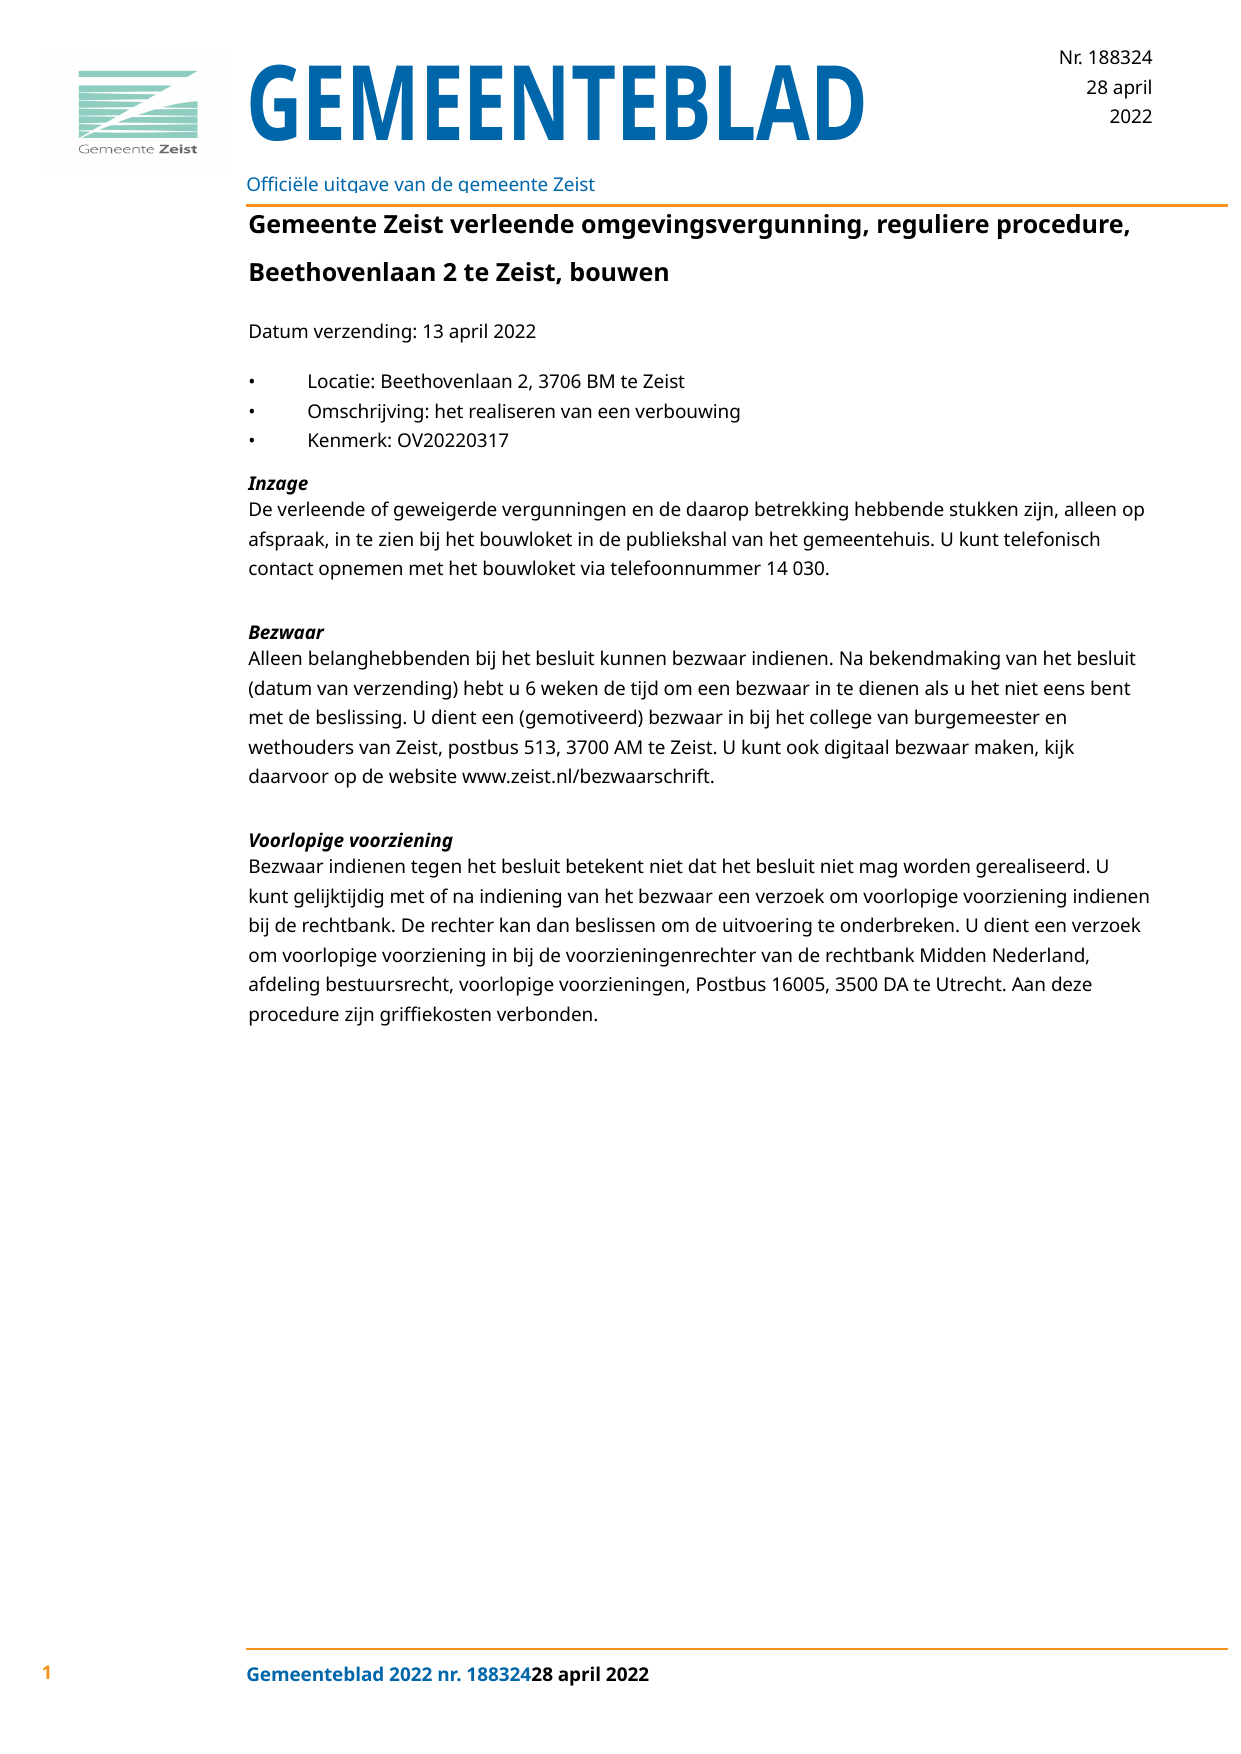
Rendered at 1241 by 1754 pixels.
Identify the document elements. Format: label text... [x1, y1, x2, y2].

text Datum verzending: 13 april 2022 [248, 318, 1152, 344]
text De verleende of geweigerde vergunningen en de daarop betrekking hebbende stukken zijn, alleen op afspraak, in te zien bij het bouwloket in de publiekshal van het gemeentehuis. U kunt telefonisch contact opnemen met het bouwloket via telefoonnummer 14 030. [248, 496, 1152, 581]
text Gemeente Zeist verleende omgevingsvergunning, reguliere procedure, Beethovenlaan 2 te Zeist, bouwen [248, 207, 1152, 288]
text Alleen belanghebbenden bij het besluit kunnen bezwaar indienen. Na bekendmaking van het besluit (datum van verzending) hebt u 6 weken de tijd om een bezwaar in te dienen als u het niet eens bent met de beslissing. U dient een (gemotiveerd) bezwaar in bij het college van burgemeester en wethouders van Zeist, postbus 513, 3700 AM te Zeist. U kunt ook digitaal bezwaar maken, kijk daarvoor op de website www.zeist.nl/bezwaarschrift. [248, 645, 1152, 789]
text Bezwaar [248, 619, 1152, 645]
text Voorlopige voorziening [248, 827, 1152, 853]
picture [41, 47, 231, 172]
text Bezwaar indienen tegen het besluit betekent niet dat het besluit niet mag worden gerealiseerd. U kunt gelijktijdig met of na indiening van het bezwaar een verzoek om voorlopige voorziening indienen bij de rechtbank. De rechter kan dan beslissen om de uitvoering te onderbreken. U dient een verzoek om voorlopige voorziening in bij de voorzieningenrechter van de rechtbank Midden Nederland, afdeling bestuursrecht, voorlopige voorzieningen, Postbus 16005, 3500 DA te Utrecht. Aan deze procedure zijn griffiekosten verbonden. [248, 853, 1152, 1027]
text Inzage [248, 471, 1152, 496]
list Locatie: Beethovenlaan 2, 3706 BM te Zeist [248, 368, 1152, 394]
list Omschrijving: het realiseren van een verbouwing [248, 398, 1152, 424]
list Kenmerk: OV20220317 [248, 427, 1152, 453]
